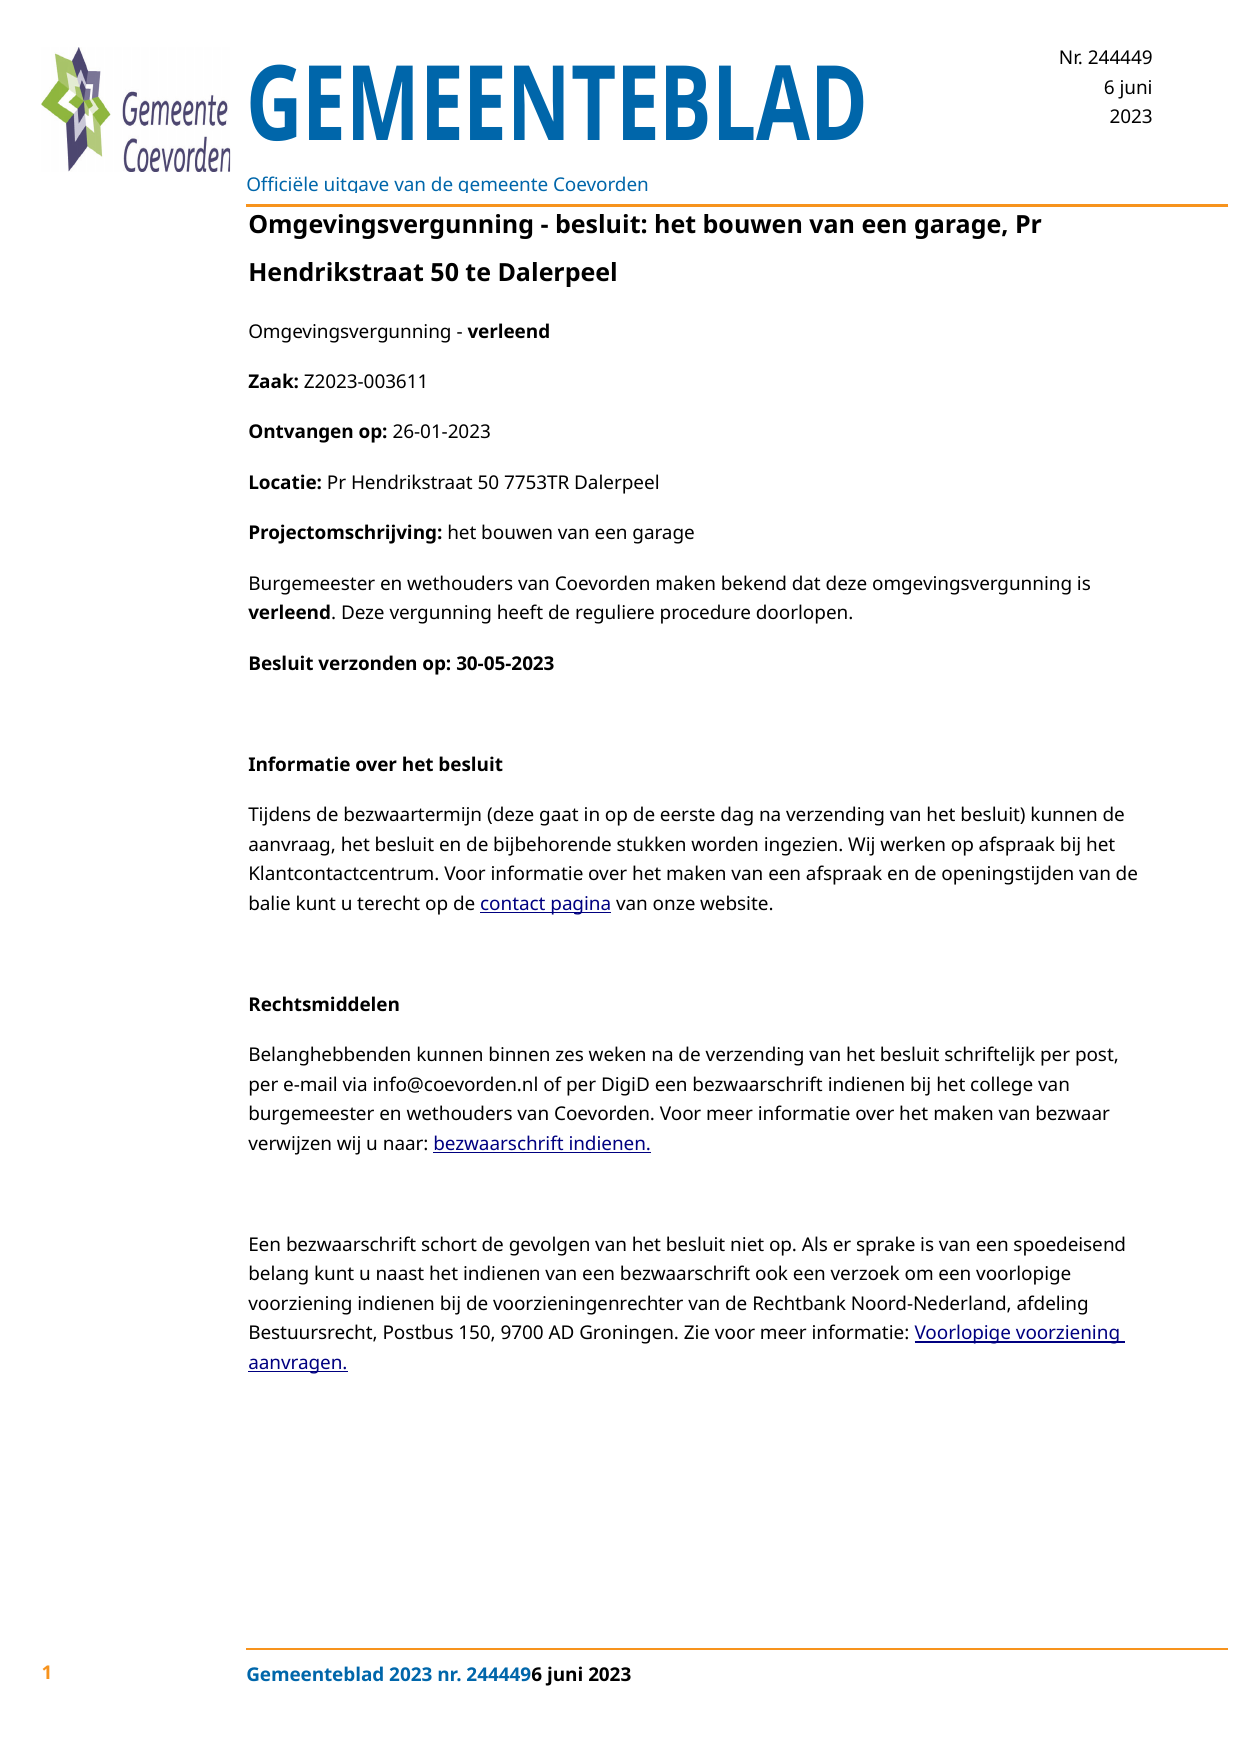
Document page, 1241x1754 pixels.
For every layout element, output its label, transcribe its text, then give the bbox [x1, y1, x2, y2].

text Besluit verzonden op: 30-05-2023 [248, 650, 1152, 676]
text Rechtsmiddelen [248, 991, 1152, 1017]
text Omgevingsvergunning - besluit: het bouwen van een garage, Pr Hendrikstraat 50 te Dalerpeel [248, 207, 1152, 288]
text Informatie over het besluit [248, 751, 1152, 777]
text Tijdens de bezwaartermijn (deze gaat in op de eerste dag na verzending van het besluit) kunnen de aanvraag, het besluit en de bijbehorende stukken worden ingezien. Wij werken op afspraak bij het Klantcontactcentrum. Voor informatie over het maken van een afspraak en de openingstijden van de balie kunt u terecht op de contact pagina van onze website. [248, 801, 1152, 916]
text Een bezwaarschrift schort de gevolgen van het besluit niet op. Als er sprake is van een spoedeisend belang kunt u naast het indienen van een bezwaarschrift ook een verzoek om een voorlopige voorziening indienen bij de voorzieningenrechter van de Rechtbank Noord-Nederland, afdeling Bestuursrecht, Postbus 150, 9700 AD Groningen. Zie voor meer informatie: Voorlopige voorziening aanvragen. [248, 1231, 1152, 1375]
text Burgemeester en wethouders van Coevorden maken bekend dat deze omgevingsvergunning is verleend. Deze vergunning heeft de reguliere procedure doorlopen. [248, 570, 1152, 625]
text Belanghebbenden kunnen binnen zes weken na de verzending van het besluit schriftelijk per post, per e-mail via info@coevorden.nl of per DigiD een bezwaarschrift indienen bij het college van burgemeester en wethouders van Coevorden. Voor meer informatie over het maken van bezwaar verwijzen wij u naar: bezwaarschrift indienen. [248, 1041, 1152, 1156]
text Omgevingsvergunning - verleend [248, 318, 1152, 344]
text Ontvangen op: 26-01-2023 [248, 419, 1152, 444]
text Projectomschrijving: het bouwen van een garage [248, 519, 1152, 545]
picture [41, 47, 231, 172]
text Zaak: Z2023-003611 [248, 368, 1152, 394]
text Locatie: Pr Hendrikstraat 50 7753TR Dalerpeel [248, 469, 1152, 495]
